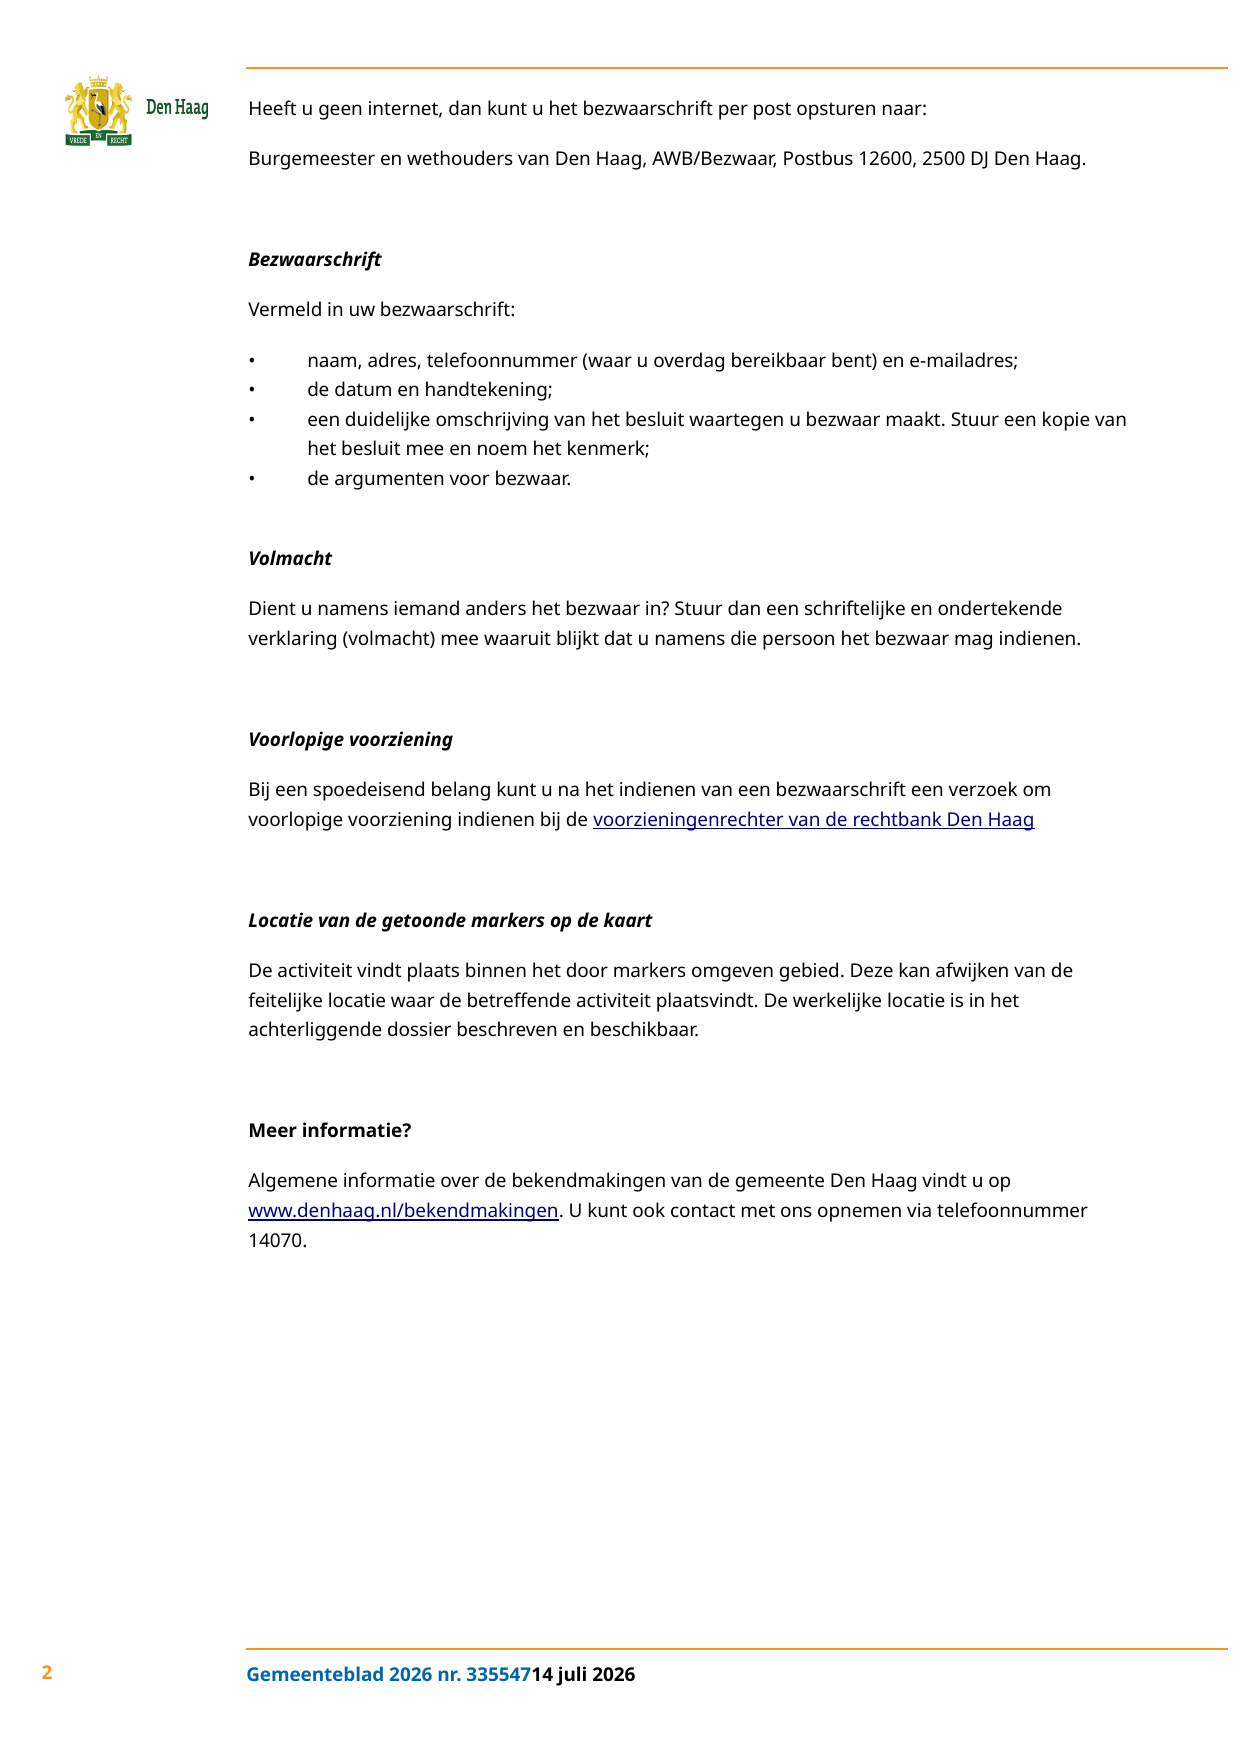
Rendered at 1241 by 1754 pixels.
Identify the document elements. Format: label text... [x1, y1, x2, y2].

text Heeft u geen internet, dan kunt u het bezwaarschrift per post opsturen naar: [248, 95, 1152, 121]
text Bezwaarschrift [248, 246, 1152, 272]
list de argumenten voor bezwaar. [248, 465, 1152, 491]
text Volmacht [248, 545, 1152, 571]
text Dient u namens iemand anders het bezwaar in? Stuur dan een schriftelijke en ondertekende verklaring (volmacht) mee waaruit blijkt dat u namens die persoon het bezwaar mag indienen. [248, 596, 1152, 651]
text Voorlopige voorziening [248, 726, 1152, 752]
picture [41, 47, 231, 172]
text Vermeld in uw bezwaarschrift: [248, 296, 1152, 322]
list naam, adres, telefoonnummer (waar u overdag bereikbaar bent) en e-mailadres; [248, 347, 1152, 373]
text De activiteit vindt plaats binnen het door markers omgeven gebied. Deze kan afwijken van de feitelijke locatie waar de betreffende activiteit plaatsvindt. De werkelijke locatie is in het achterliggende dossier beschreven en beschikbaar. [248, 957, 1152, 1042]
list een duidelijke omschrijving van het besluit waartegen u bezwaar maakt. Stuur een kopie van het besluit mee en noem het kenmerk; [248, 406, 1152, 461]
text Bij een spoedeisend belang kunt u na het indienen van een bezwaarschrift een verzoek om voorlopige voorziening indienen bij de voorzieningenrechter van de rechtbank Den Haag [248, 776, 1152, 832]
list de datum en handtekening; [248, 376, 1152, 402]
text Locatie van de getoonde markers op de kaart [248, 907, 1152, 933]
text Burgemeester en wethouders van Den Haag, AWB/Bezwaar, Postbus 12600, 2500 DJ Den Haag. [248, 145, 1152, 171]
text Algemene informatie over de bekendmakingen van de gemeente Den Haag vindt u op www.denhaag.nl/bekendmakingen. U kunt ook contact met ons opnemen via telefoonnummer 14070. [248, 1168, 1152, 1253]
text Meer informatie? [248, 1117, 1152, 1143]
